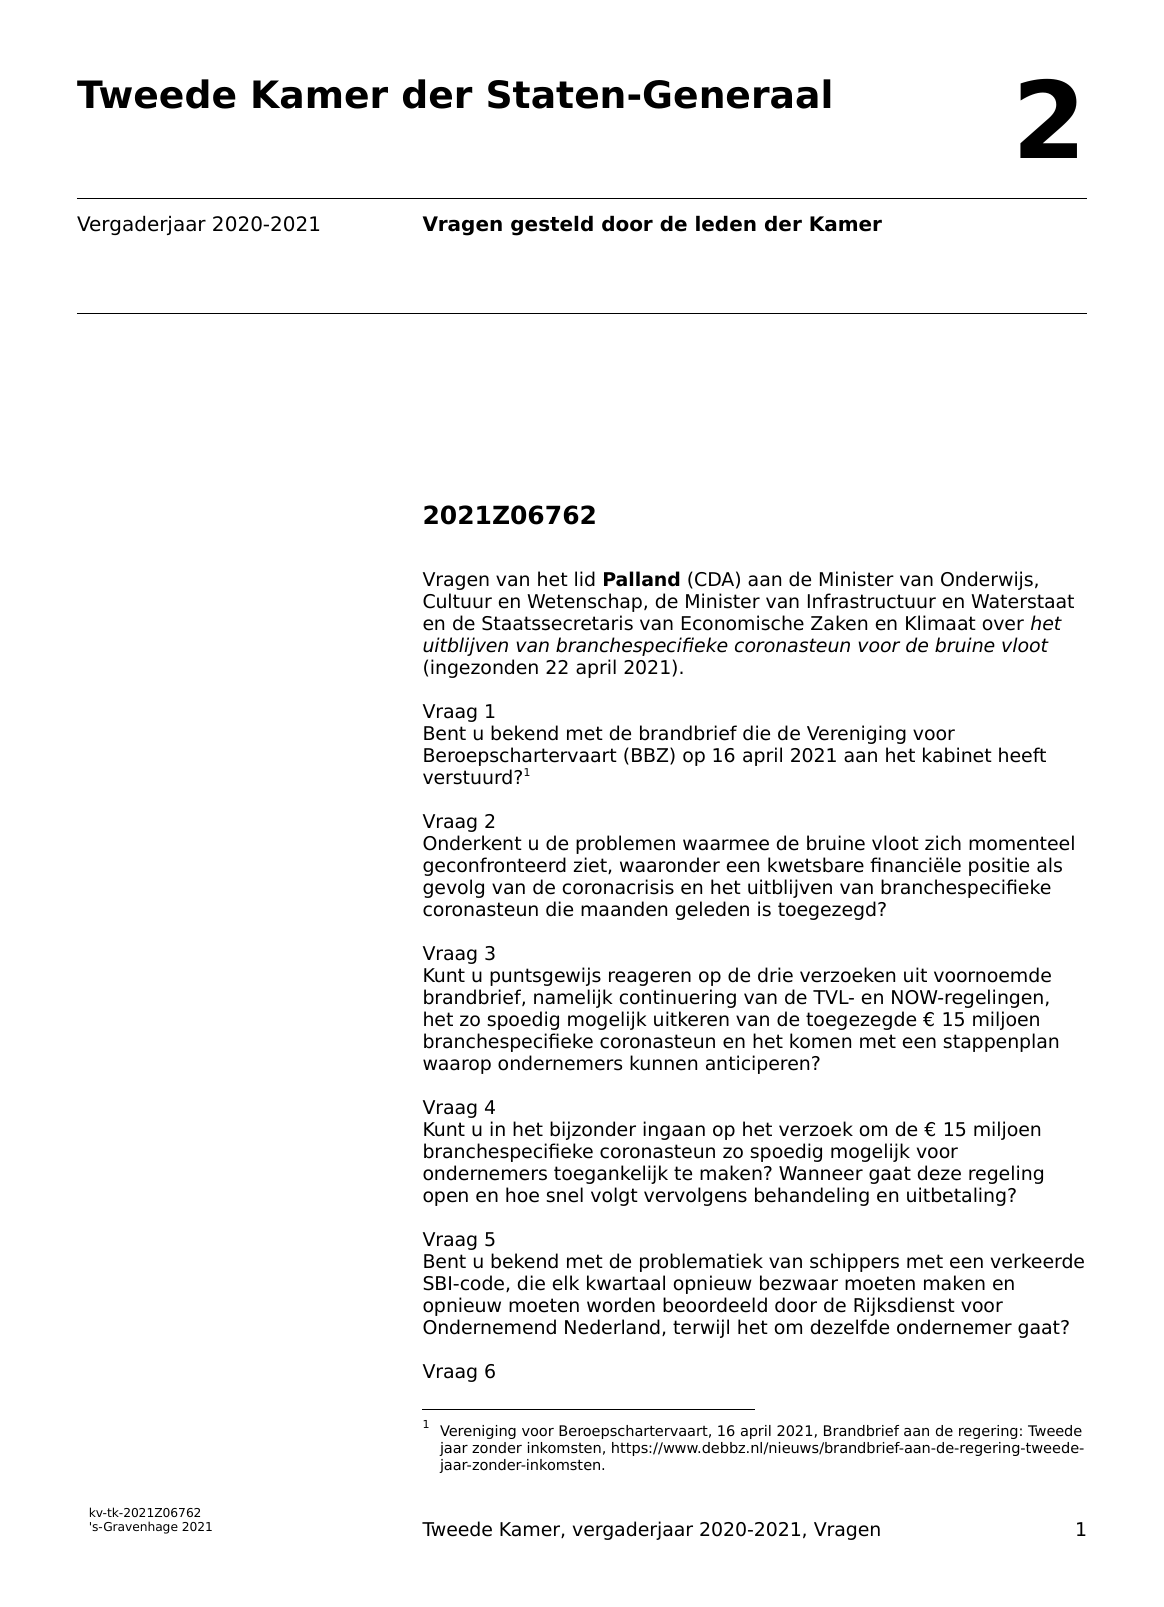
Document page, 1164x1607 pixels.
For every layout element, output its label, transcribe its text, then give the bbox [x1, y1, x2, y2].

text Vraag 4 [422, 1097, 1087, 1119]
table_header 2 [886, 59, 1087, 198]
text Vraag 6 [422, 1361, 1087, 1383]
text Bent u bekend met de problematiek van schippers met een verkeerde SBI-code, die elk kwartaal opnieuw bezwaar moeten maken en opnieuw moeten worden beoordeeld door de Rijksdienst voor Ondernemend Nederland, terwijl het om dezelfde ondernemer gaat? [422, 1251, 1087, 1339]
text Kunt u in het bijzonder ingaan op het verzoek om de € 15 miljoen branchespecifieke coronasteun zo spoedig mogelijk voor ondernemers toegankelijk te maken? Wanneer gaat deze regeling open en hoe snel volgt vervolgens behandeling en uitbetaling? [422, 1119, 1087, 1207]
text Vraag 5 [422, 1229, 1087, 1251]
table_cell Vergaderjaar 2020-2021 [77, 199, 422, 313]
text Vraag 3 [422, 943, 1087, 965]
table_header Tweede Kamer der Staten-Generaal [77, 59, 886, 198]
text Vragen van het lid Palland (CDA) aan de Minister van Onderwijs, Cultuur en Wetenschap, de Minister van Infrastructuur en Waterstaat en de Staatssecretaris van Economische Zaken en Klimaat over het uitblijven van branchespecifieke coronasteun voor de bruine vloot (ingezonden 22 april 2021). [422, 569, 1087, 679]
text Vraag 2 [422, 811, 1087, 833]
text kv-tk-2021Z06762 [88, 1506, 323, 1520]
text Kunt u puntsgewijs reageren op de drie verzoeken uit voornoemde brandbrief, namelijk continuering van de TVL- en NOW-regelingen, het zo spoedig mogelijk uitkeren van de toegezegde € 15 miljoen branchespecifieke coronasteun en het komen met een stappenplan waarop ondernemers kunnen anticiperen? [422, 965, 1087, 1075]
text Vraag 1 [422, 701, 1087, 723]
text 2021Z06762 [422, 501, 1087, 531]
table_cell Vragen gesteld door de leden der Kamer [422, 199, 1087, 313]
text Bent u bekend met de brandbrief die de Vereniging voor Beroepschartervaart (BBZ) op 16 april 2021 aan het kabinet heeft verstuurd? [422, 723, 1087, 789]
text Onderkent u de problemen waarmee de bruine vloot zich momenteel geconfronteerd ziet, waaronder een kwetsbare financiële positie als gevolg van de coronacrisis en het uitblijven van branchespecifieke coronasteun die maanden geleden is toegezegd? [422, 833, 1087, 921]
text 's-Gravenhage 2021 [88, 1520, 323, 1534]
text Vereniging voor Beroepschartervaart, 16 april 2021, Brandbrief aan de regering: Tweede jaar zonder inkomsten, https://www.debbz.nl/nieuws/brandbrief-aan-de-regering-tweede-jaar-zonder-inkomsten. [422, 1418, 1087, 1474]
